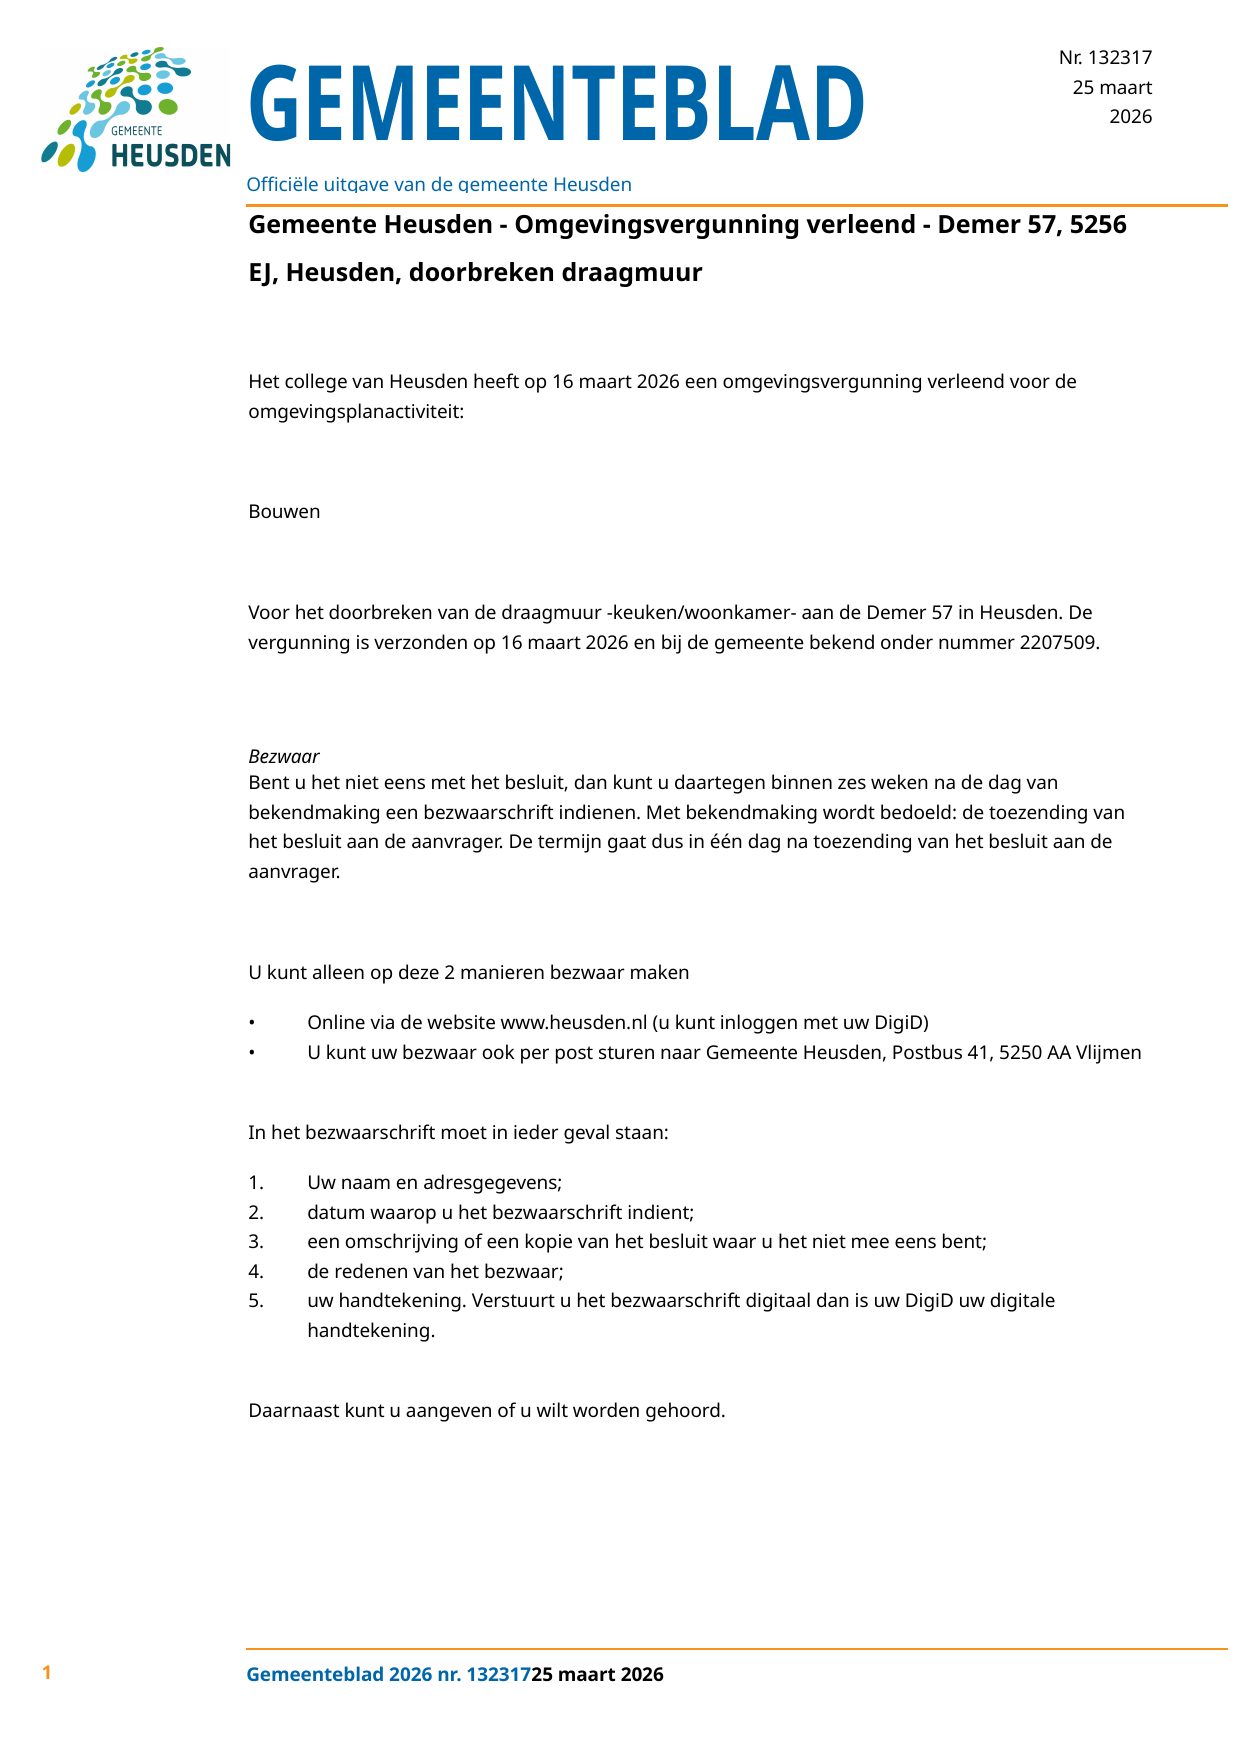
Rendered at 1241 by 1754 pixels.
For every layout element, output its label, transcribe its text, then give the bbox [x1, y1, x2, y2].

list datum waarop u het bezwaarschrift indient; [248, 1199, 1152, 1224]
list een omschrijving of een kopie van het besluit waar u het niet mee eens bent; [248, 1228, 1152, 1254]
text Bent u het niet eens met het besluit, dan kunt u daartegen binnen zes weken na de dag van bekendmaking een bezwaarschrift indienen. Met bekendmaking wordt bedoeld: de toezending van het besluit aan de aanvrager. De termijn gaat dus in één dag na toezending van het besluit aan de aanvrager. [248, 769, 1152, 884]
list de redenen van het bezwaar; [248, 1258, 1152, 1284]
picture [41, 47, 231, 172]
text U kunt alleen op deze 2 manieren bezwaar maken [248, 959, 1152, 984]
text In het bezwaarschrift moet in ieder geval staan: [248, 1119, 1152, 1144]
list Online via de website www.heusden.nl (u kunt inloggen met uw DigiD) [248, 1009, 1152, 1035]
text Gemeente Heusden - Omgevingsvergunning verleend - Demer 57, 5256 EJ, Heusden, doorbreken draagmuur [248, 207, 1152, 288]
text Voor het doorbreken van de draagmuur -keuken/woonkamer- aan de Demer 57 in Heusden. De vergunning is verzonden op 16 maart 2026 en bij de gemeente bekend onder nummer 2207509. [248, 599, 1152, 655]
text Daarnaast kunt u aangeven of u wilt worden gehoord. [248, 1397, 1152, 1423]
list U kunt uw bezwaar ook per post sturen naar Gemeente Heusden, Postbus 41, 5250 AA Vlijmen [248, 1039, 1152, 1064]
text Bezwaar [248, 743, 1152, 769]
list Uw naam en adresgegevens; [248, 1169, 1152, 1195]
text Het college van Heusden heeft op 16 maart 2026 een omgevingsvergunning verleend voor de omgevingsplanactiviteit: [248, 368, 1152, 424]
text Bouwen [248, 499, 1152, 524]
list uw handtekening. Verstuurt u het bezwaarschrift digitaal dan is uw DigiD uw digitale handtekening. [248, 1288, 1152, 1343]
